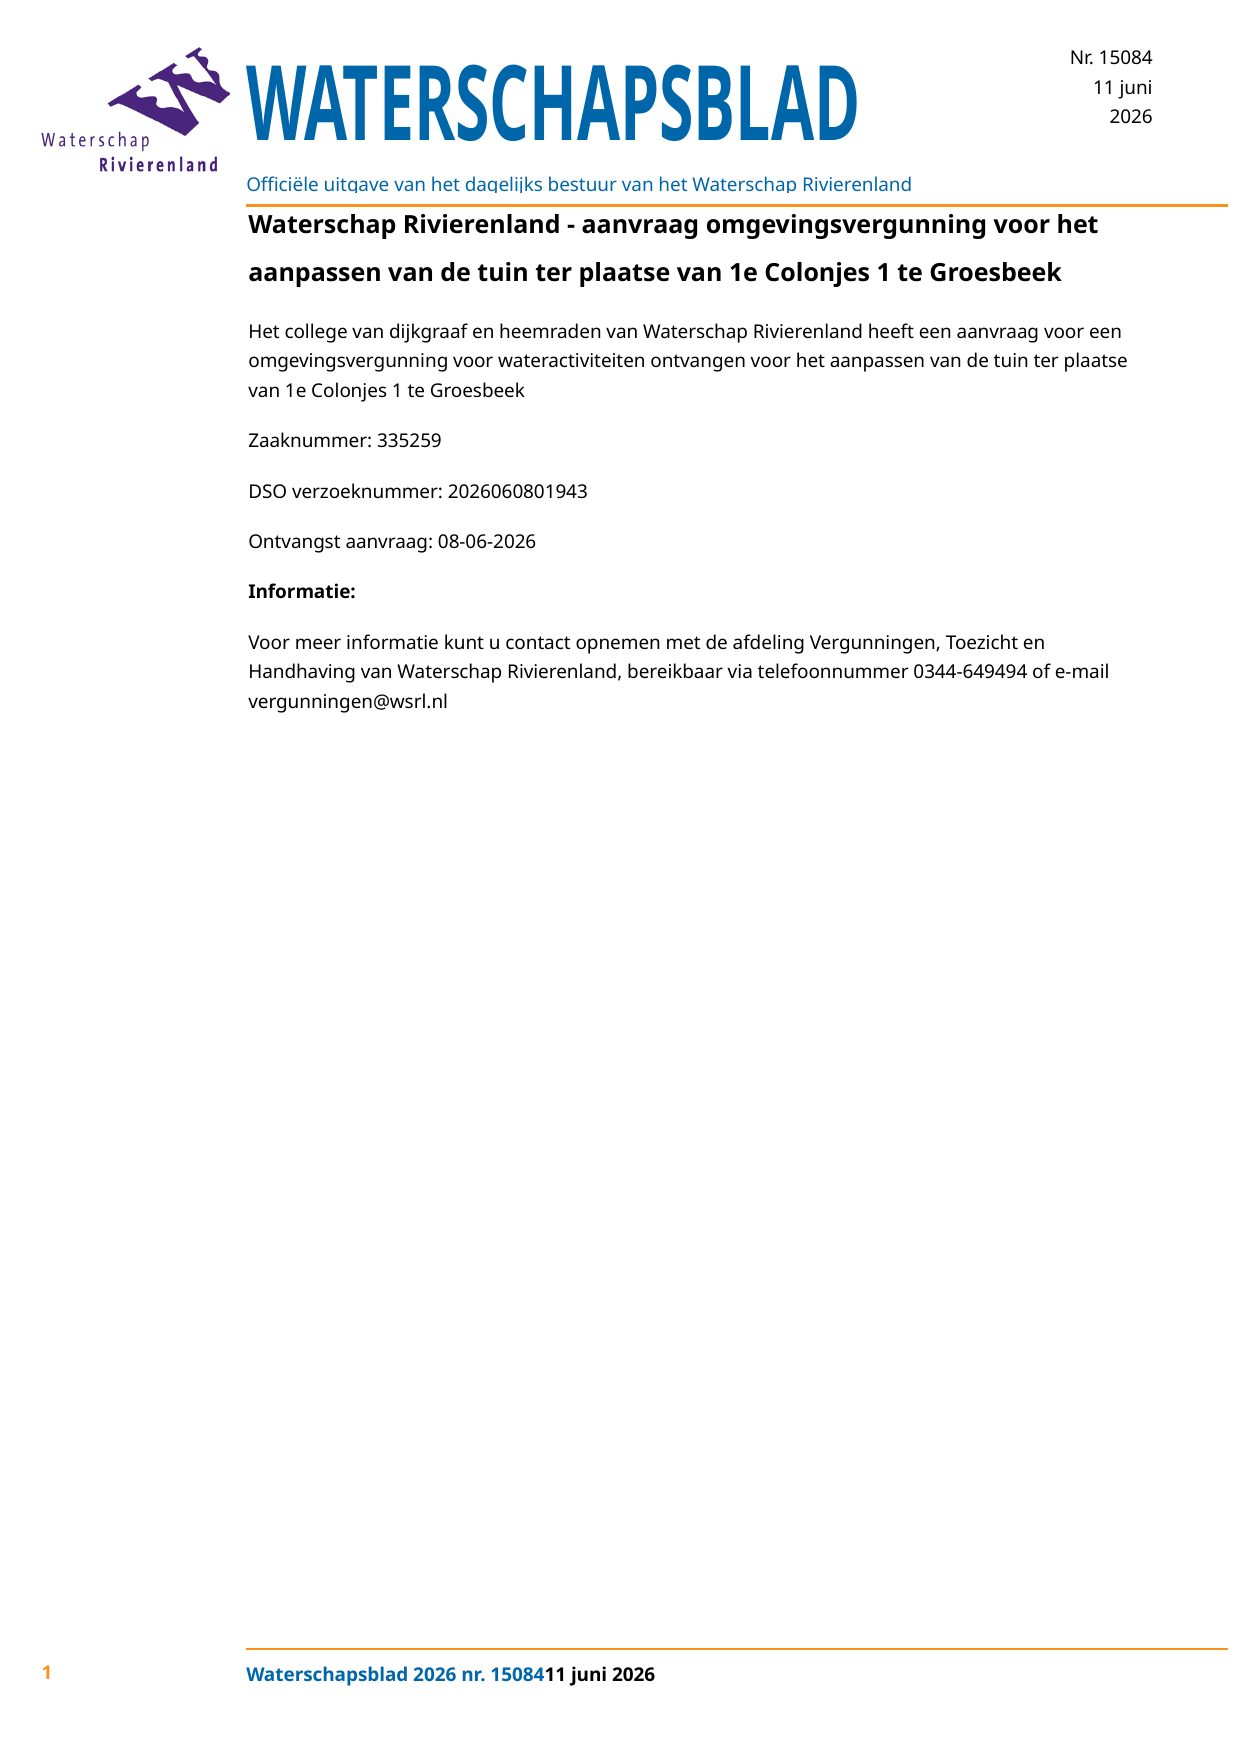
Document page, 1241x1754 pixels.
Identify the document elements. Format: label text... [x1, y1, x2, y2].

text Waterschap Rivierenland - aanvraag omgevingsvergunning voor het aanpassen van de tuin ter plaatse van 1e Colonjes 1 te Groesbeek [248, 207, 1152, 288]
text Zaaknummer: 335259 [248, 427, 1152, 453]
text DSO verzoeknummer: 2026060801943 [248, 478, 1152, 504]
text Ontvangst aanvraag: 08-06-2026 [248, 528, 1152, 554]
text Voor meer informatie kunt u contact opnemen met de afdeling Vergunningen, Toezicht en Handhaving van Waterschap Rivierenland, bereikbaar via telefoonnummer 0344-649494 of e-mail vergunningen@wsrl.nl [248, 629, 1152, 714]
picture [41, 47, 231, 172]
text Informatie: [248, 579, 1152, 604]
text Het college van dijkgraaf en heemraden van Waterschap Rivierenland heeft een aanvraag voor een omgevingsvergunning voor wateractiviteiten ontvangen voor het aanpassen van de tuin ter plaatse van 1e Colonjes 1 te Groesbeek [248, 318, 1152, 403]
